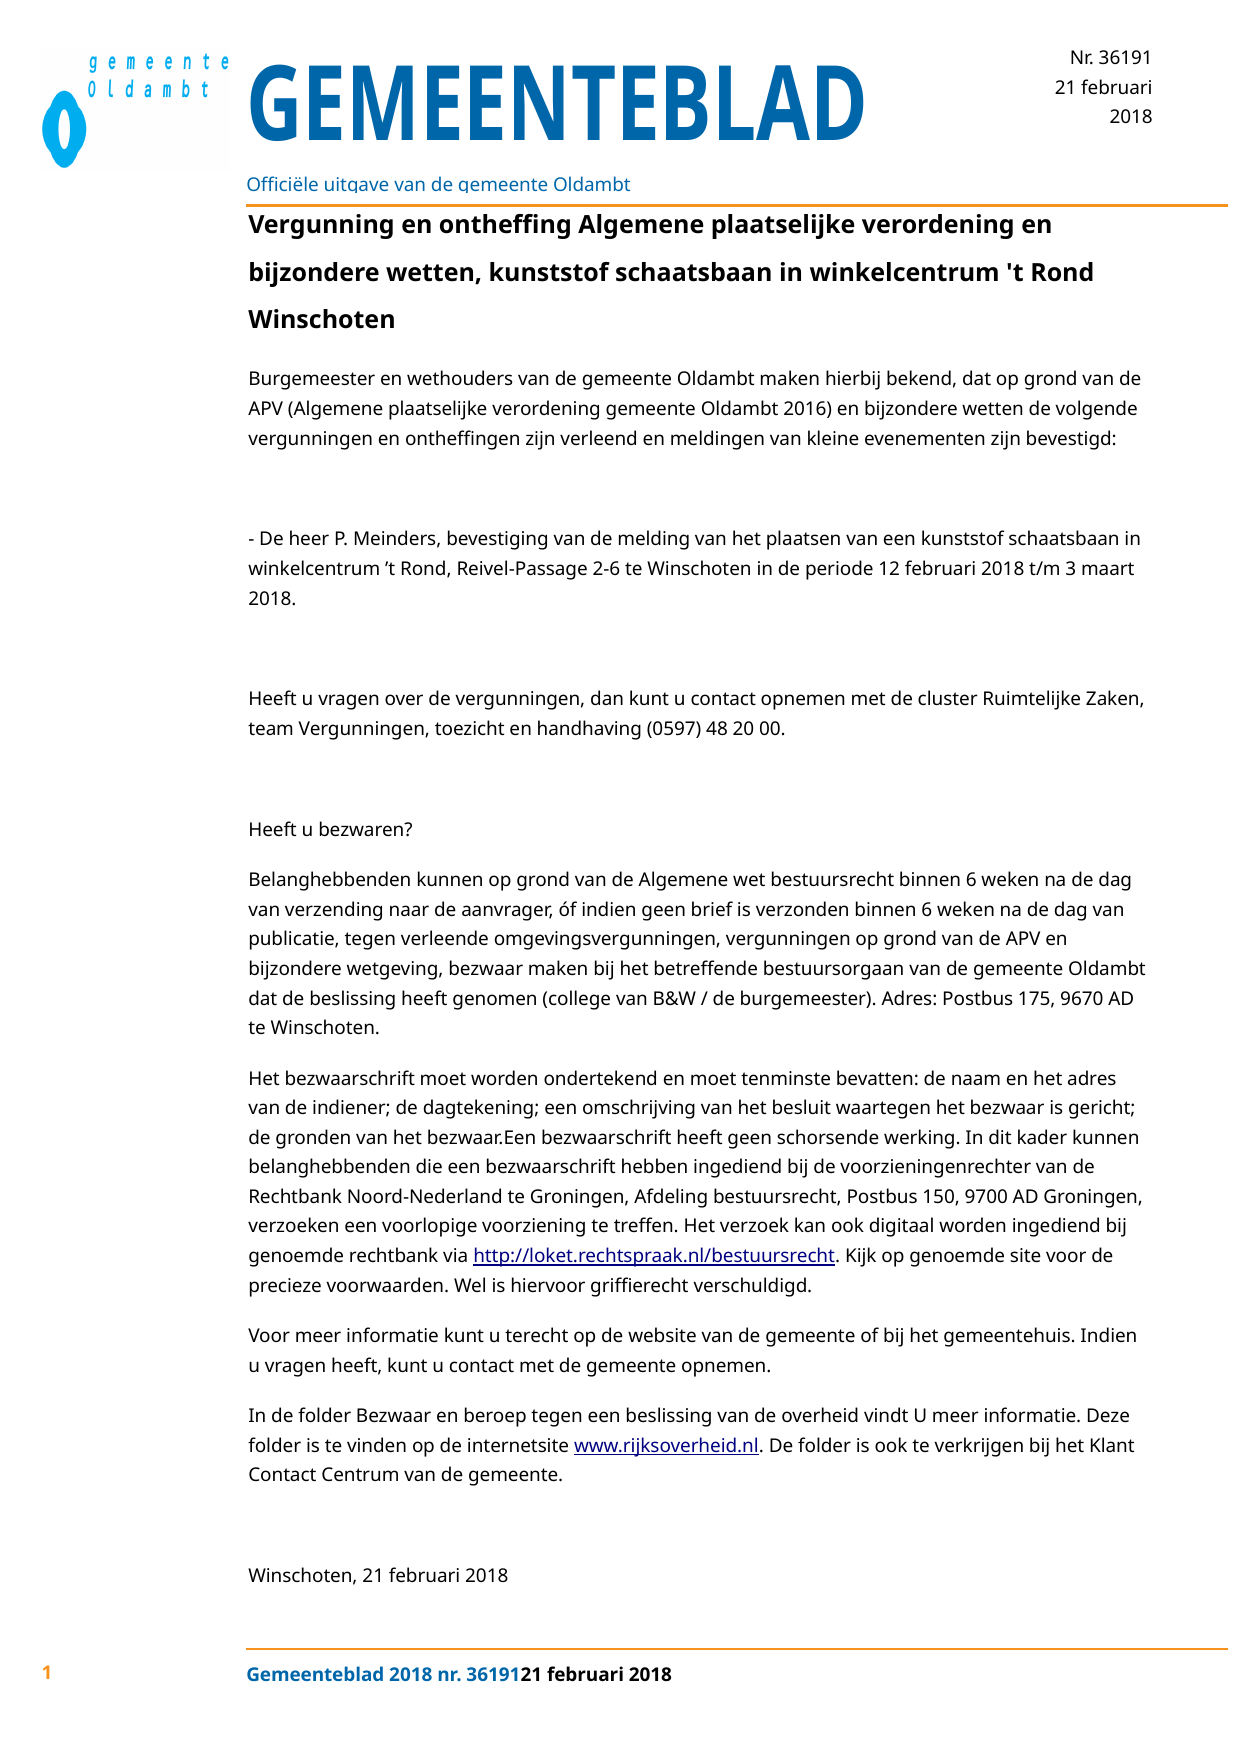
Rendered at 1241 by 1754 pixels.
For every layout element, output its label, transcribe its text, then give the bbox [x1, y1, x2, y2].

text Vergunning en ontheffing Algemene plaatselijke verordening en bijzondere wetten, kunststof schaatsbaan in winkelcentrum 't Rond Winschoten [248, 207, 1152, 336]
text Belanghebbenden kunnen op grond van de Algemene wet bestuursrecht binnen 6 weken na de dag van verzending naar de aanvrager, óf indien geen brief is verzonden binnen 6 weken na de dag van publicatie, tegen verleende omgevingsvergunningen, vergunningen op grond van de APV en bijzondere wetgeving, bezwaar maken bij het betreffende bestuursorgaan van de gemeente Oldambt dat de beslissing heeft genomen (college van B&W / de burgemeester). Adres: Postbus 175, 9670 AD te Winschoten. [248, 866, 1152, 1040]
text Voor meer informatie kunt u terecht op de website van de gemeente of bij het gemeentehuis. Indien u vragen heeft, kunt u contact met de gemeente opnemen. [248, 1322, 1152, 1377]
text - De heer P. Meinders, bevestiging van de melding van het plaatsen van een kunststof schaatsbaan in winkelcentrum ’t Rond, Reivel-Passage 2-6 te Winschoten in de periode 12 februari 2018 t/m 3 maart 2018. [248, 526, 1152, 610]
text Heeft u bezwaren? [248, 816, 1152, 842]
picture [41, 47, 231, 172]
text Winschoten, 21 februari 2018 [248, 1562, 1152, 1588]
text Het bezwaarschrift moet worden ondertekend en moet tenminste bevatten: de naam en het adres van de indiener; de dagtekening; een omschrijving van het besluit waartegen het bezwaar is gericht; de gronden van het bezwaar.Een bezwaarschrift heeft geen schorsende werking. In dit kader kunnen belanghebbenden die een bezwaarschrift hebben ingediend bij de voorzieningenrechter van de Rechtbank Noord-Nederland te Groningen, Afdeling bestuursrecht, Postbus 150, 9700 AD Groningen, verzoeken een voorlopige voorziening te treffen. Het verzoek kan ook digitaal worden ingediend bij genoemde rechtbank via http://loket.rechtspraak.nl/bestuursrecht. Kijk op genoemde site voor de precieze voorwaarden. Wel is hiervoor griffierecht verschuldigd. [248, 1065, 1152, 1297]
text In de folder Bezwaar en beroep tegen een beslissing van de overheid vindt U meer informatie. Deze folder is te vinden op de internetsite www.rijksoverheid.nl. De folder is ook te verkrijgen bij het Klant Contact Centrum van de gemeente. [248, 1402, 1152, 1487]
text Heeft u vragen over de vergunningen, dan kunt u contact opnemen met de cluster Ruimtelijke Zaken, team Vergunningen, toezicht en handhaving (0597) 48 20 00. [248, 686, 1152, 741]
text Burgemeester en wethouders van de gemeente Oldambt maken hierbij bekend, dat op grond van de APV (Algemene plaatselijke verordening gemeente Oldambt 2016) en bijzondere wetten de volgende vergunningen en ontheffingen zijn verleend en meldingen van kleine evenementen zijn bevestigd: [248, 366, 1152, 450]
